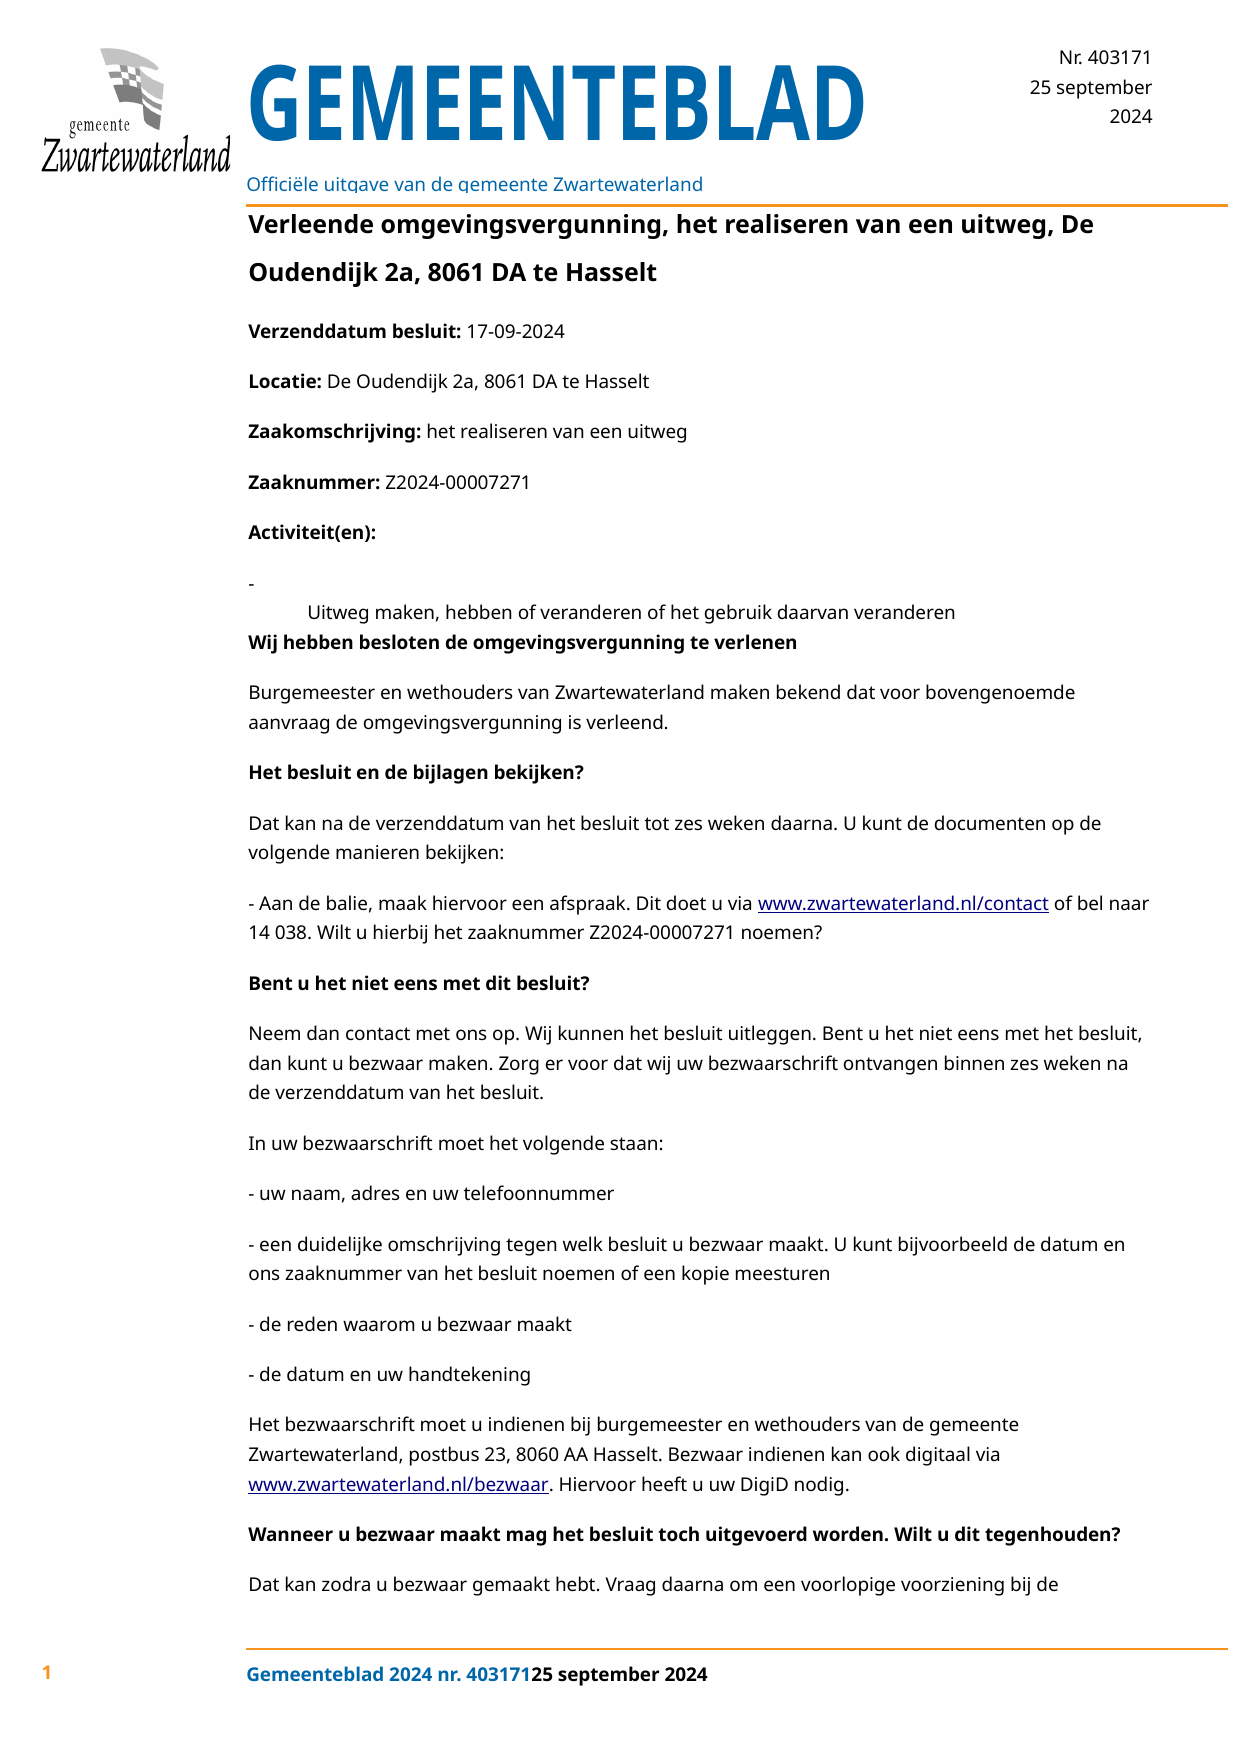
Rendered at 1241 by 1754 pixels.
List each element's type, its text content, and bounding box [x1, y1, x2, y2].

text Dat kan na de verzenddatum van het besluit tot zes weken daarna. U kunt de documenten op de volgende manieren bekijken: [248, 810, 1152, 865]
text Wij hebben besloten de omgevingsvergunning te verlenen [248, 629, 1152, 655]
text Burgemeester en wethouders van Zwartewaterland maken bekend dat voor bovengenoemde aanvraag de omgevingsvergunning is verleend. [248, 679, 1152, 735]
picture [41, 47, 231, 172]
text Dat kan zodra u bezwaar gemaakt hebt. Vraag daarna om een voorlopige voorziening bij de [248, 1572, 1152, 1597]
text - Aan de balie, maak hiervoor een afspraak. Dit doet u via www.zwartewaterland.nl/contact of bel naar 14 038. Wilt u hierbij het zaaknummer Z2024-00007271 noemen? [248, 890, 1152, 945]
text - een duidelijke omschrijving tegen welk besluit u bezwaar maakt. U kunt bijvoorbeeld de datum en ons zaaknummer van het besluit noemen of een kopie meesturen [248, 1231, 1152, 1286]
text Verzenddatum besluit: 17-09-2024 [248, 318, 1152, 344]
text Bent u het niet eens met dit besluit? [248, 970, 1152, 996]
text In uw bezwaarschrift moet het volgende staan: [248, 1130, 1152, 1156]
list Uitweg maken, hebben of veranderen of het gebruik daarvan veranderen [248, 599, 1152, 625]
text Wanneer u bezwaar maakt mag het besluit toch uitgevoerd worden. Wilt u dit tegenhouden? [248, 1521, 1152, 1547]
text Locatie: De Oudendijk 2a, 8061 DA te Hasselt [248, 368, 1152, 394]
text Het besluit en de bijlagen bekijken? [248, 759, 1152, 785]
text - de datum en uw handtekening [248, 1361, 1152, 1387]
text Het bezwaarschrift moet u indienen bij burgemeester en wethouders van de gemeente Zwartewaterland, postbus 23, 8060 AA Hasselt. Bezwaar indienen kan ook digitaal via www.zwartewaterland.nl/bezwaar. Hiervoor heeft u uw DigiD nodig. [248, 1412, 1152, 1497]
text Verleende omgevingsvergunning, het realiseren van een uitweg, De Oudendijk 2a, 8061 DA te Hasselt [248, 207, 1152, 288]
text Zaakomschrijving: het realiseren van een uitweg [248, 419, 1152, 444]
text Zaaknummer: Z2024-00007271 [248, 469, 1152, 495]
text Activiteit(en): [248, 519, 1152, 545]
text - uw naam, adres en uw telefoonnummer [248, 1180, 1152, 1206]
text Neem dan contact met ons op. Wij kunnen het besluit uitleggen. Bent u het niet eens met het besluit, dan kunt u bezwaar maken. Zorg er voor dat wij uw bezwaarschrift ontvangen binnen zes weken na de verzenddatum van het besluit. [248, 1020, 1152, 1105]
text - de reden waarom u bezwaar maakt [248, 1311, 1152, 1337]
